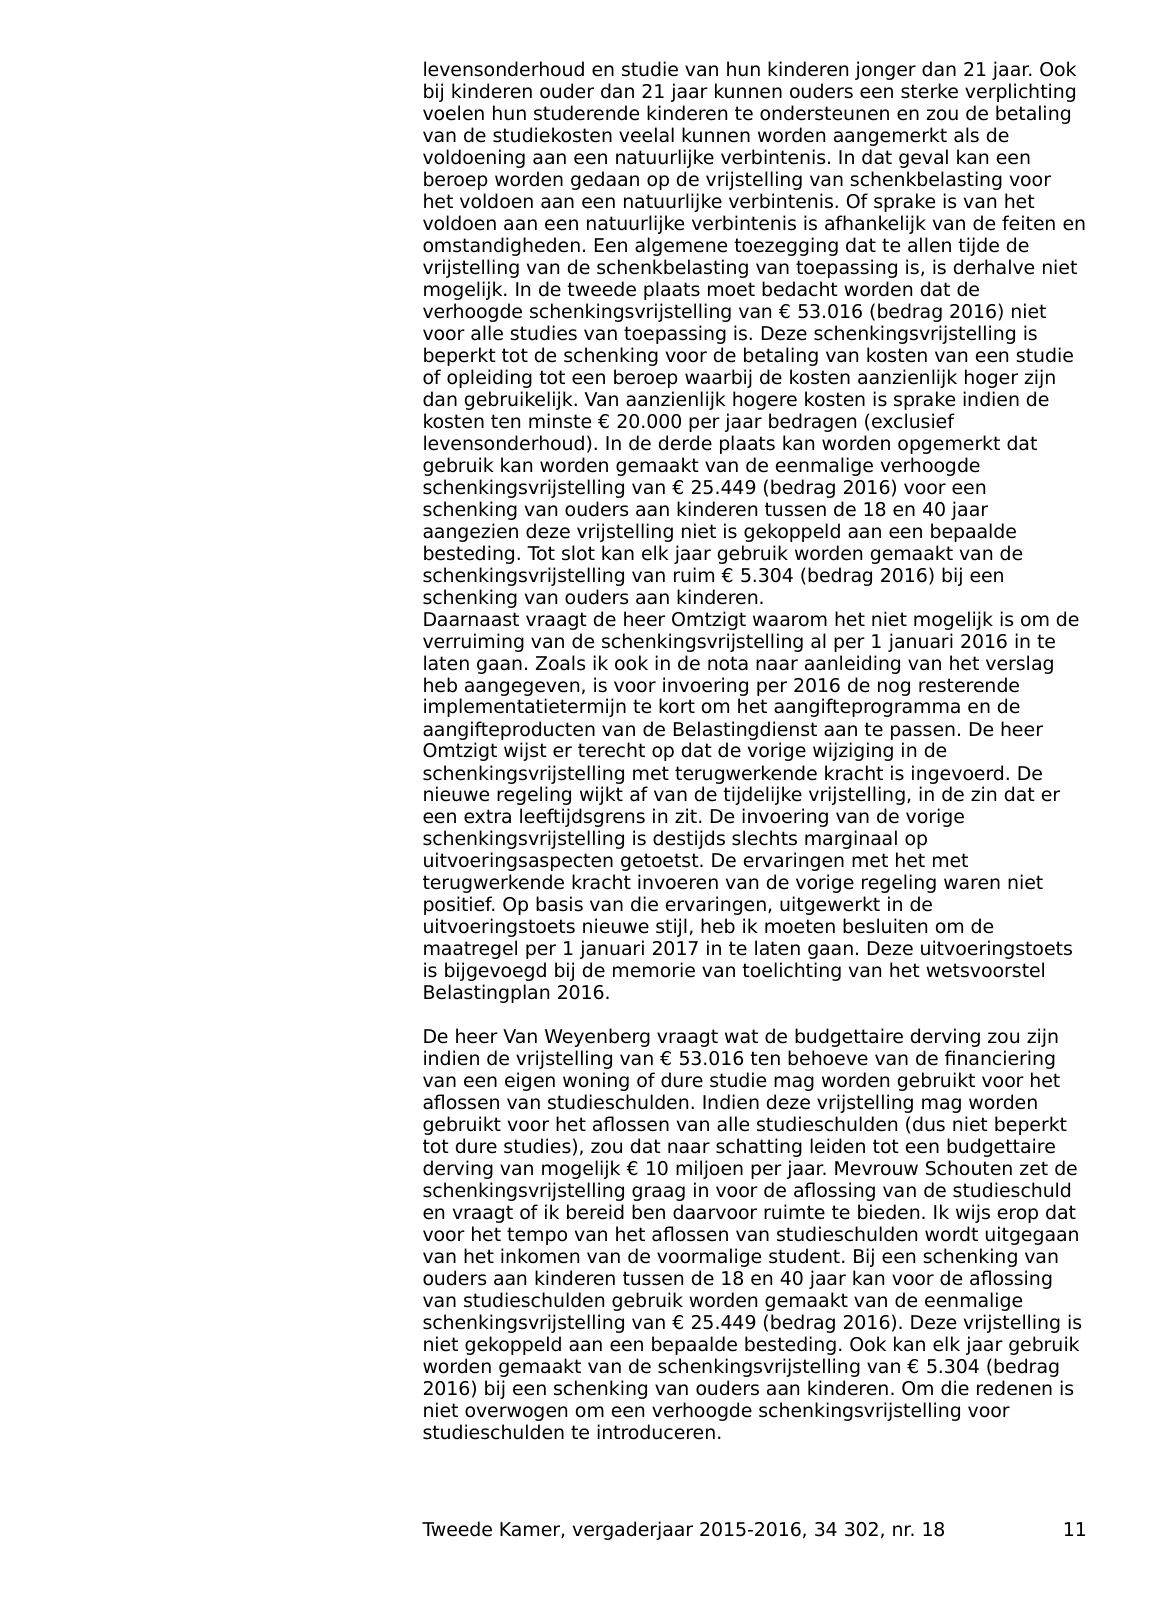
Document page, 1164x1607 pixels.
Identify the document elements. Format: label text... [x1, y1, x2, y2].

text levensonderhoud en studie van hun kinderen jonger dan 21 jaar. Ook bij kinderen ouder dan 21 jaar kunnen ouders een sterke verplichting voelen hun studerende kinderen te ondersteunen en zou de betaling van de studiekosten veelal kunnen worden aangemerkt als de voldoening aan een natuurlijke verbintenis. In dat geval kan een beroep worden gedaan op de vrijstelling van schenkbelasting voor het voldoen aan een natuurlijke verbintenis. Of sprake is van het voldoen aan een natuurlijke verbintenis is afhankelijk van de feiten en omstandigheden. Een algemene toezegging dat te allen tijde de vrijstelling van de schenkbelasting van toepassing is, is derhalve niet mogelijk. In de tweede plaats moet bedacht worden dat de verhoogde schenkingsvrijstelling van € 53.016 (bedrag 2016) niet voor alle studies van toepassing is. Deze schenkingsvrijstelling is beperkt tot de schenking voor de betaling van kosten van een studie of opleiding tot een beroep waarbij de kosten aanzienlijk hoger zijn dan gebruikelijk. Van aanzienlijk hogere kosten is sprake indien de kosten ten minste € 20.000 per jaar bedragen (exclusief levensonderhoud). In de derde plaats kan worden opgemerkt dat gebruik kan worden gemaakt van de eenmalige verhoogde schenkingsvrijstelling van € 25.449 (bedrag 2016) voor een schenking van ouders aan kinderen tussen de 18 en 40 jaar aangezien deze vrijstelling niet is gekoppeld aan een bepaalde besteding. Tot slot kan elk jaar gebruik worden gemaakt van de schenkingsvrijstelling van ruim € 5.304 (bedrag 2016) bij een schenking van ouders aan kinderen. [422, 59, 1087, 608]
text Daarnaast vraagt de heer Omtzigt waarom het niet mogelijk is om de verruiming van de schenkingsvrijstelling al per 1 januari 2016 in te laten gaan. Zoals ik ook in de nota naar aanleiding van het verslag heb aangegeven, is voor invoering per 2016 de nog resterende implementatietermijn te kort om het aangifteprogramma en de aangifteproducten van de Belastingdienst aan te passen. De heer Omtzigt wijst er terecht op dat de vorige wijziging in de schenkingsvrijstelling met terugwerkende kracht is ingevoerd. De nieuwe regeling wijkt af van de tijdelijke vrijstelling, in de zin dat er een extra leeftijdsgrens in zit. De invoering van de vorige schenkingsvrijstelling is destijds slechts marginaal op uitvoeringsaspecten getoetst. De ervaringen met het met terugwerkende kracht invoeren van de vorige regeling waren niet positief. Op basis van die ervaringen, uitgewerkt in de uitvoeringstoets nieuwe stijl, heb ik moeten besluiten om de maatregel per 1 januari 2017 in te laten gaan. Deze uitvoeringstoets is bijgevoegd bij de memorie van toelichting van het wetsvoorstel Belastingplan 2016. [422, 608, 1087, 1004]
text De heer Van Weyenberg vraagt wat de budgettaire derving zou zijn indien de vrijstelling van € 53.016 ten behoeve van de financiering van een eigen woning of dure studie mag worden gebruikt voor het aflossen van studieschulden. Indien deze vrijstelling mag worden gebruikt voor het aflossen van alle studieschulden (dus niet beperkt tot dure studies), zou dat naar schatting leiden tot een budgettaire derving van mogelijk € 10 miljoen per jaar. Mevrouw Schouten zet de schenkingsvrijstelling graag in voor de aflossing van de studieschuld en vraagt of ik bereid ben daarvoor ruimte te bieden. Ik wijs erop dat voor het tempo van het aflossen van studieschulden wordt uitgegaan van het inkomen van de voormalige student. Bij een schenking van ouders aan kinderen tussen de 18 en 40 jaar kan voor de aflossing van studieschulden gebruik worden gemaakt van de eenmalige schenkingsvrijstelling van € 25.449 (bedrag 2016). Deze vrijstelling is niet gekoppeld aan een bepaalde besteding. Ook kan elk jaar gebruik worden gemaakt van de schenkingsvrijstelling van € 5.304 (bedrag 2016) bij een schenking van ouders aan kinderen. Om die redenen is niet overwogen om een verhoogde schenkingsvrijstelling voor studieschulden te introduceren. [422, 1026, 1087, 1444]
